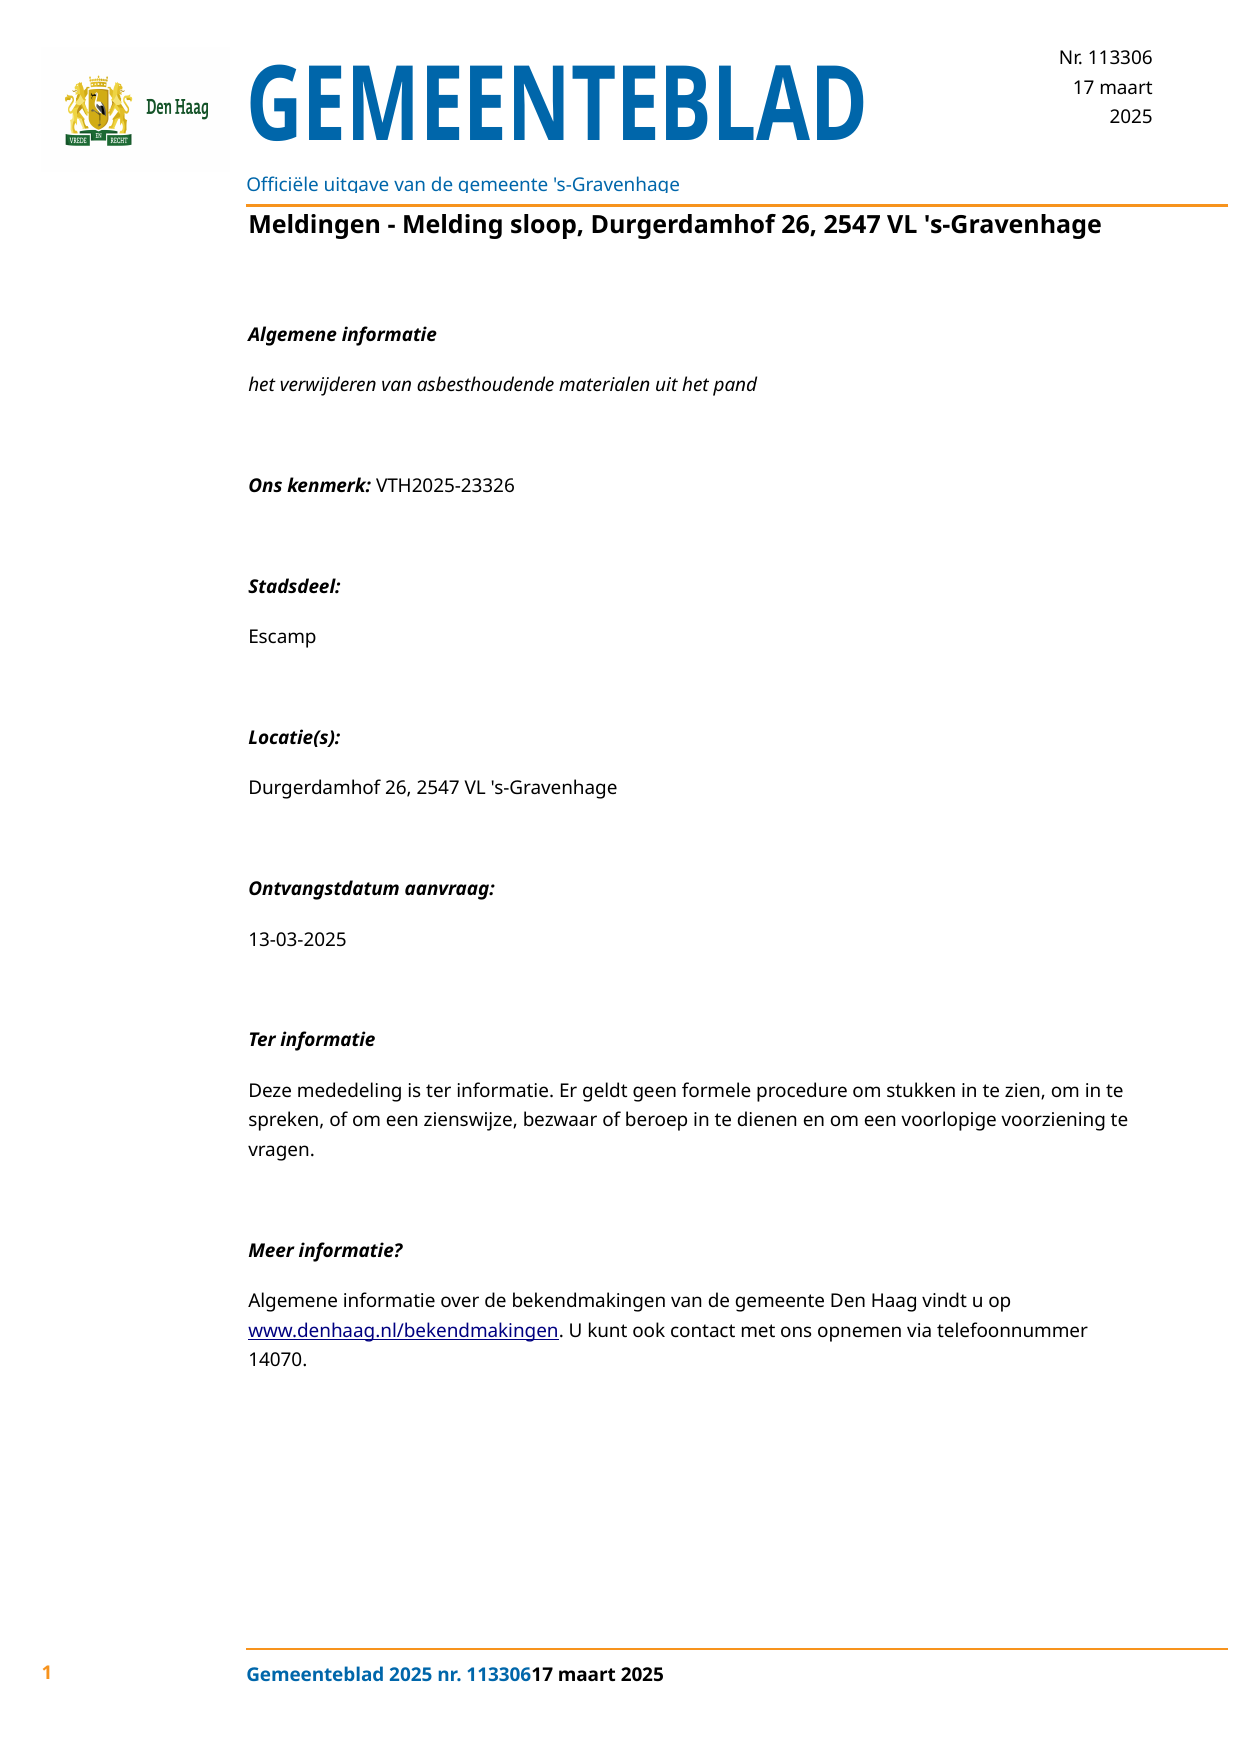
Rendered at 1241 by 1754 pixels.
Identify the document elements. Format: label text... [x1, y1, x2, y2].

text Deze mededeling is ter informatie. Er geldt geen formele procedure om stukken in te zien, om in te spreken, of om een zienswijze, bezwaar of beroep in te dienen en om een voorlopige voorziening te vragen. [248, 1077, 1152, 1162]
text Locatie(s): [248, 724, 1152, 750]
text Algemene informatie over de bekendmakingen van de gemeente Den Haag vindt u op www.denhaag.nl/bekendmakingen. U kunt ook contact met ons opnemen via telefoonnummer 14070. [248, 1287, 1152, 1372]
text Stadsdeel: [248, 573, 1152, 598]
text het verwijderen van asbesthoudende materialen uit het pand [248, 371, 1152, 397]
text Meer informatie? [248, 1237, 1152, 1263]
text Durgerdamhof 26, 2547 VL 's-Gravenhage [248, 774, 1152, 800]
picture [41, 47, 231, 172]
text Meldingen - Melding sloop, Durgerdamhof 26, 2547 VL 's-Gravenhage [248, 207, 1152, 241]
text Escamp [248, 623, 1152, 649]
text Ter informatie [248, 1027, 1152, 1052]
text Algemene informatie [248, 321, 1152, 346]
text Ontvangstdatum aanvraag: [248, 875, 1152, 901]
text Ons kenmerk: VTH2025-23326 [248, 472, 1152, 498]
text 13-03-2025 [248, 926, 1152, 951]
